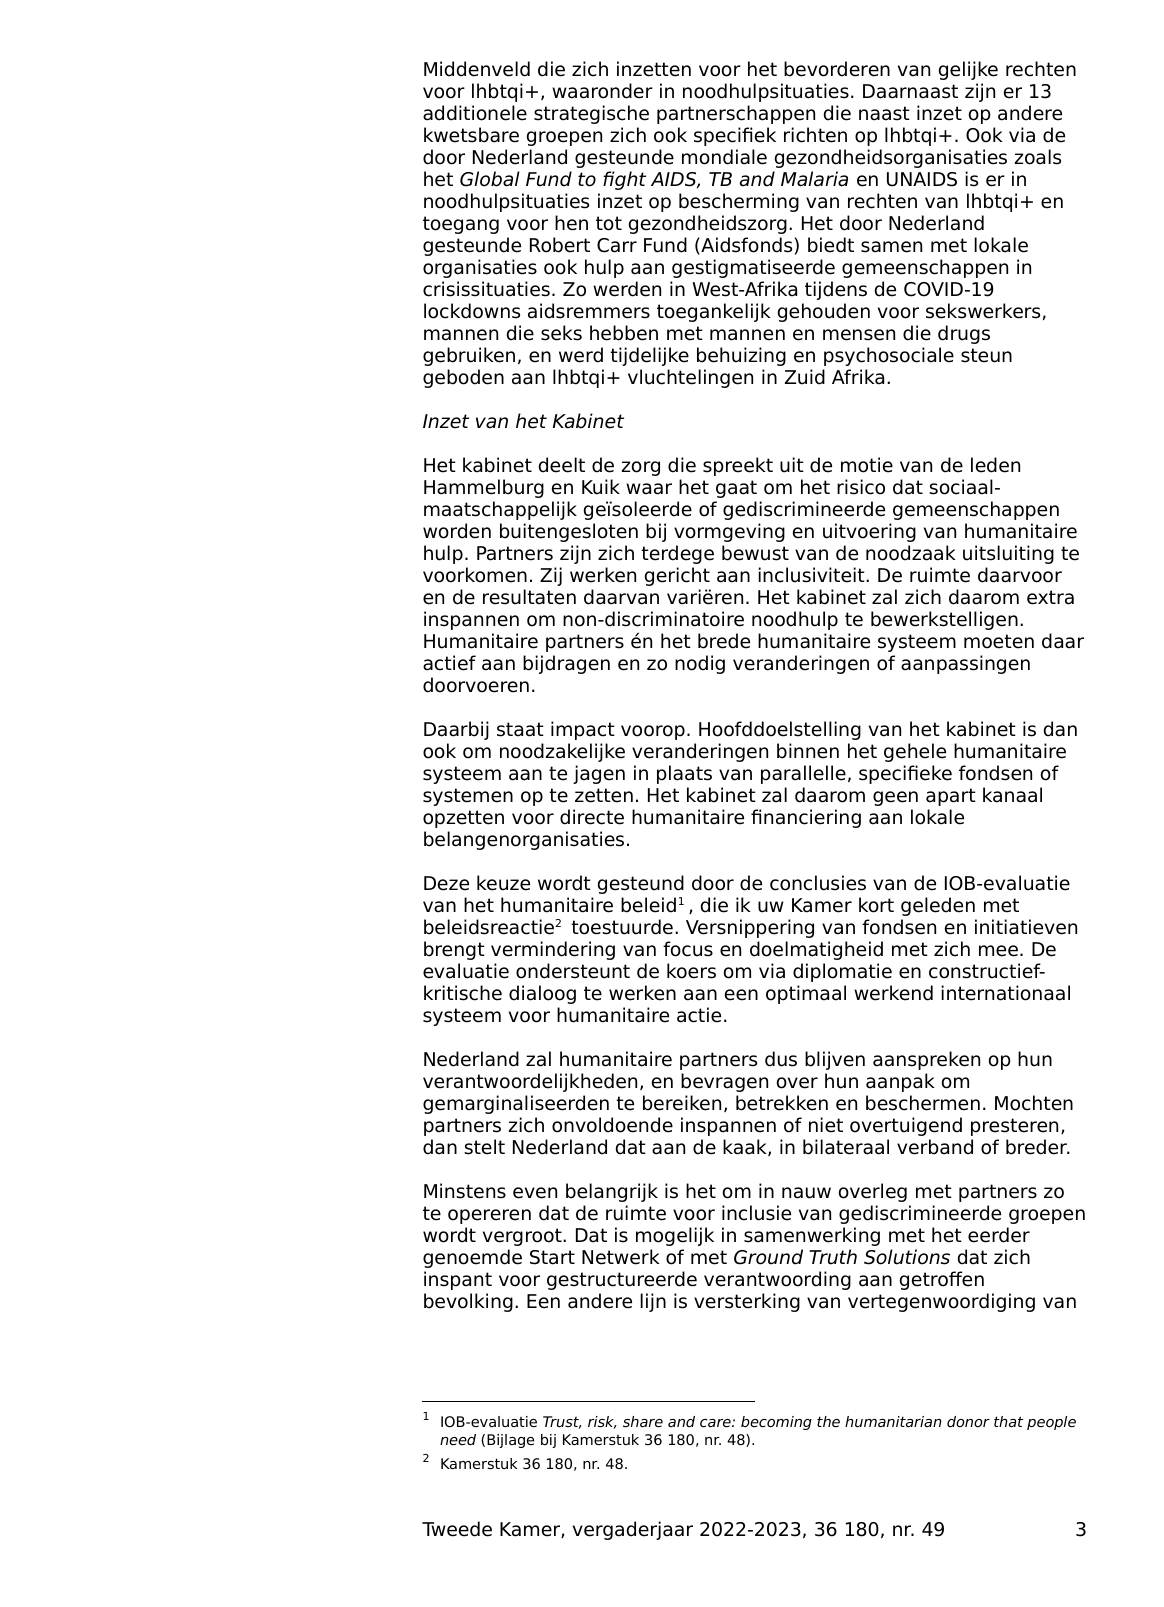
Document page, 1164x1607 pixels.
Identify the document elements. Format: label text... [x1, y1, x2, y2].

subtitle Inzet van het Kabinet [422, 411, 1087, 433]
text Middenveld die zich inzetten voor het bevorderen van gelijke rechten voor lhbtqi+, waaronder in noodhulpsituaties. Daarnaast zijn er 13 additionele strategische partnerschappen die naast inzet op andere kwetsbare groepen zich ook specifiek richten op lhbtqi+. Ook via de door Nederland gesteunde mondiale gezondheidsorganisaties zoals het Global Fund to fight AIDS, TB and Malaria en UNAIDS is er in noodhulpsituaties inzet op bescherming van rechten van lhbtqi+ en toegang voor hen tot gezondheidszorg. Het door Nederland gesteunde Robert Carr Fund (Aidsfonds) biedt samen met lokale organisaties ook hulp aan gestigmatiseerde gemeenschappen in crisissituaties. Zo werden in West-Afrika tijdens de COVID-19 lockdowns aidsremmers toegankelijk gehouden voor sekswerkers, mannen die seks hebben met mannen en mensen die drugs gebruiken, en werd tijdelijke behuizing en psychosociale steun geboden aan lhbtqi+ vluchtelingen in Zuid Afrika. [422, 59, 1087, 389]
text Kamerstuk 36 180, nr. 48. [422, 1452, 1087, 1474]
text Minstens even belangrijk is het om in nauw overleg met partners zo te opereren dat de ruimte voor inclusie van gediscrimineerde groepen wordt vergroot. Dat is mogelijk in samenwerking met het eerder genoemde Start Netwerk of met Ground Truth Solutions dat zich inspant voor gestructureerde verantwoording aan getroffen bevolking. Een andere lijn is versterking van vertegenwoordiging van [422, 1181, 1087, 1313]
text Het kabinet deelt de zorg die spreekt uit de motie van de leden Hammelburg en Kuik waar het gaat om het risico dat sociaal-maatschappelijk geïsoleerde of gediscrimineerde gemeenschappen worden buitengesloten bij vormgeving en uitvoering van humanitaire hulp. Partners zijn zich terdege bewust van de noodzaak uitsluiting te voorkomen. Zij werken gericht aan inclusiviteit. De ruimte daarvoor en de resultaten daarvan variëren. Het kabinet zal zich daarom extra inspannen om non-discriminatoire noodhulp te bewerkstelligen. Humanitaire partners én het brede humanitaire systeem moeten daar actief aan bijdragen en zo nodig veranderingen of aanpassingen doorvoeren. [422, 455, 1087, 697]
text IOB-evaluatie Trust, risk, share and care: becoming the humanitarian donor that people need (Bijlage bij Kamerstuk 36 180, nr. 48). [422, 1410, 1087, 1449]
text Nederland zal humanitaire partners dus blijven aanspreken op hun verantwoordelijkheden, en bevragen over hun aanpak om gemarginaliseerden te bereiken, betrekken en beschermen. Mochten partners zich onvoldoende inspannen of niet overtuigend presteren, dan stelt Nederland dat aan de kaak, in bilateraal verband of breder. [422, 1049, 1087, 1159]
text Daarbij staat impact voorop. Hoofddoelstelling van het kabinet is dan ook om noodzakelijke veranderingen binnen het gehele humanitaire systeem aan te jagen in plaats van parallelle, specifieke fondsen of systemen op te zetten. Het kabinet zal daarom geen apart kanaal opzetten voor directe humanitaire financiering aan lokale belangenorganisaties. [422, 719, 1087, 851]
text Deze keuze wordt gesteund door de conclusies van de IOB-evaluatie van het humanitaire beleid, die ik uw Kamer kort geleden met beleidsreactie toestuurde. Versnippering van fondsen en initiatieven brengt vermindering van focus en doelmatigheid met zich mee. De evaluatie ondersteunt de koers om via diplomatie en constructief-kritische dialoog te werken aan een optimaal werkend internationaal systeem voor humanitaire actie. [422, 873, 1087, 1027]
